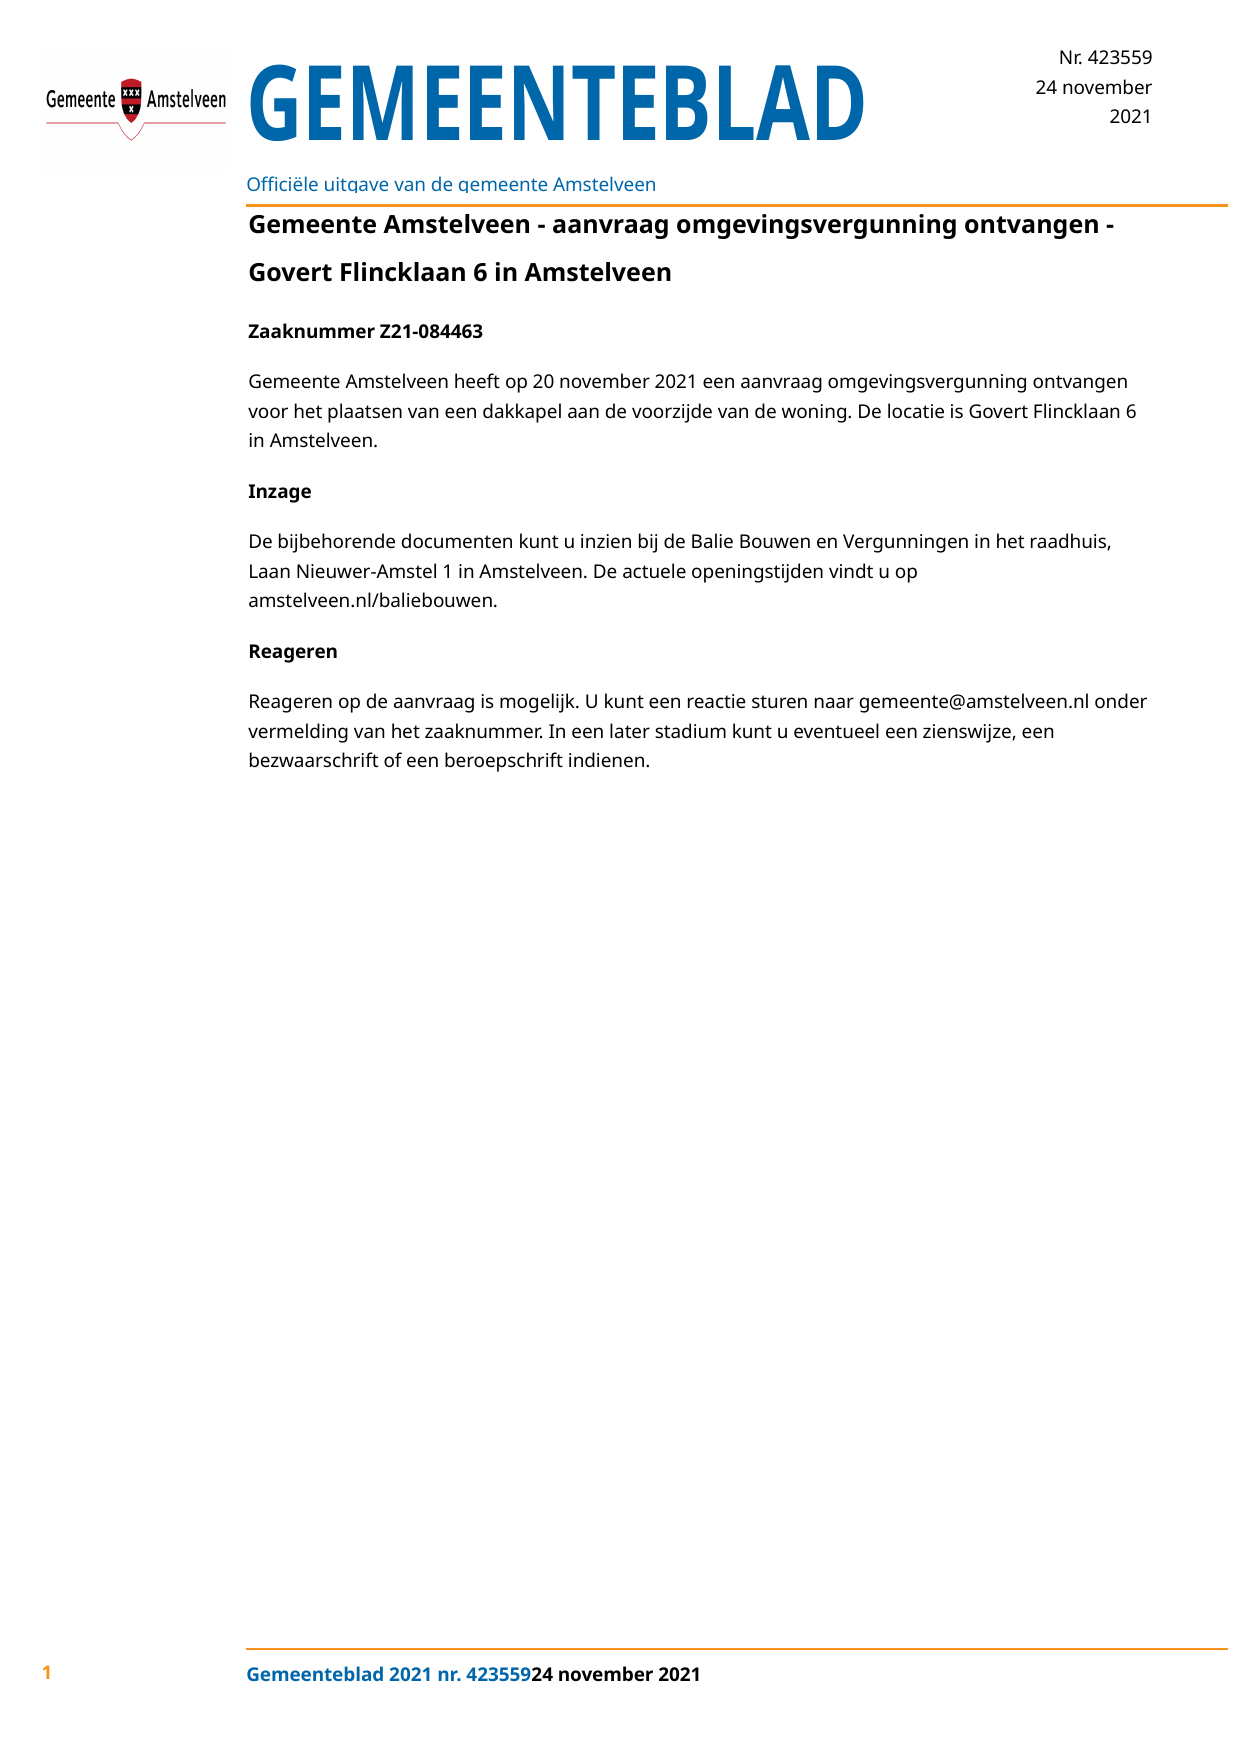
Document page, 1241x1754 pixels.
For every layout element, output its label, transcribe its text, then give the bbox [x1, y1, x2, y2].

text Zaaknummer Z21-084463 [248, 318, 1152, 344]
text Gemeente Amstelveen heeft op 20 november 2021 een aanvraag omgevingsvergunning ontvangen voor het plaatsen van een dakkapel aan de voorzijde van de woning. De locatie is Govert Flincklaan 6 in Amstelveen. [248, 368, 1152, 453]
text Reageren [248, 638, 1152, 664]
text De bijbehorende documenten kunt u inzien bij de Balie Bouwen en Vergunningen in het raadhuis, Laan Nieuwer-Amstel 1 in Amstelveen. De actuele openingstijden vindt u op amstelveen.nl/baliebouwen. [248, 528, 1152, 613]
text Reageren op de aanvraag is mogelijk. U kunt een reactie sturen naar gemeente@amstelveen.nl onder vermelding van het zaaknummer. In een later stadium kunt u eventueel een zienswijze, een bezwaarschrift of een beroepschrift indienen. [248, 688, 1152, 773]
text Gemeente Amstelveen - aanvraag omgevingsvergunning ontvangen - Govert Flincklaan 6 in Amstelveen [248, 207, 1152, 288]
text Inzage [248, 478, 1152, 504]
picture [41, 47, 231, 172]
